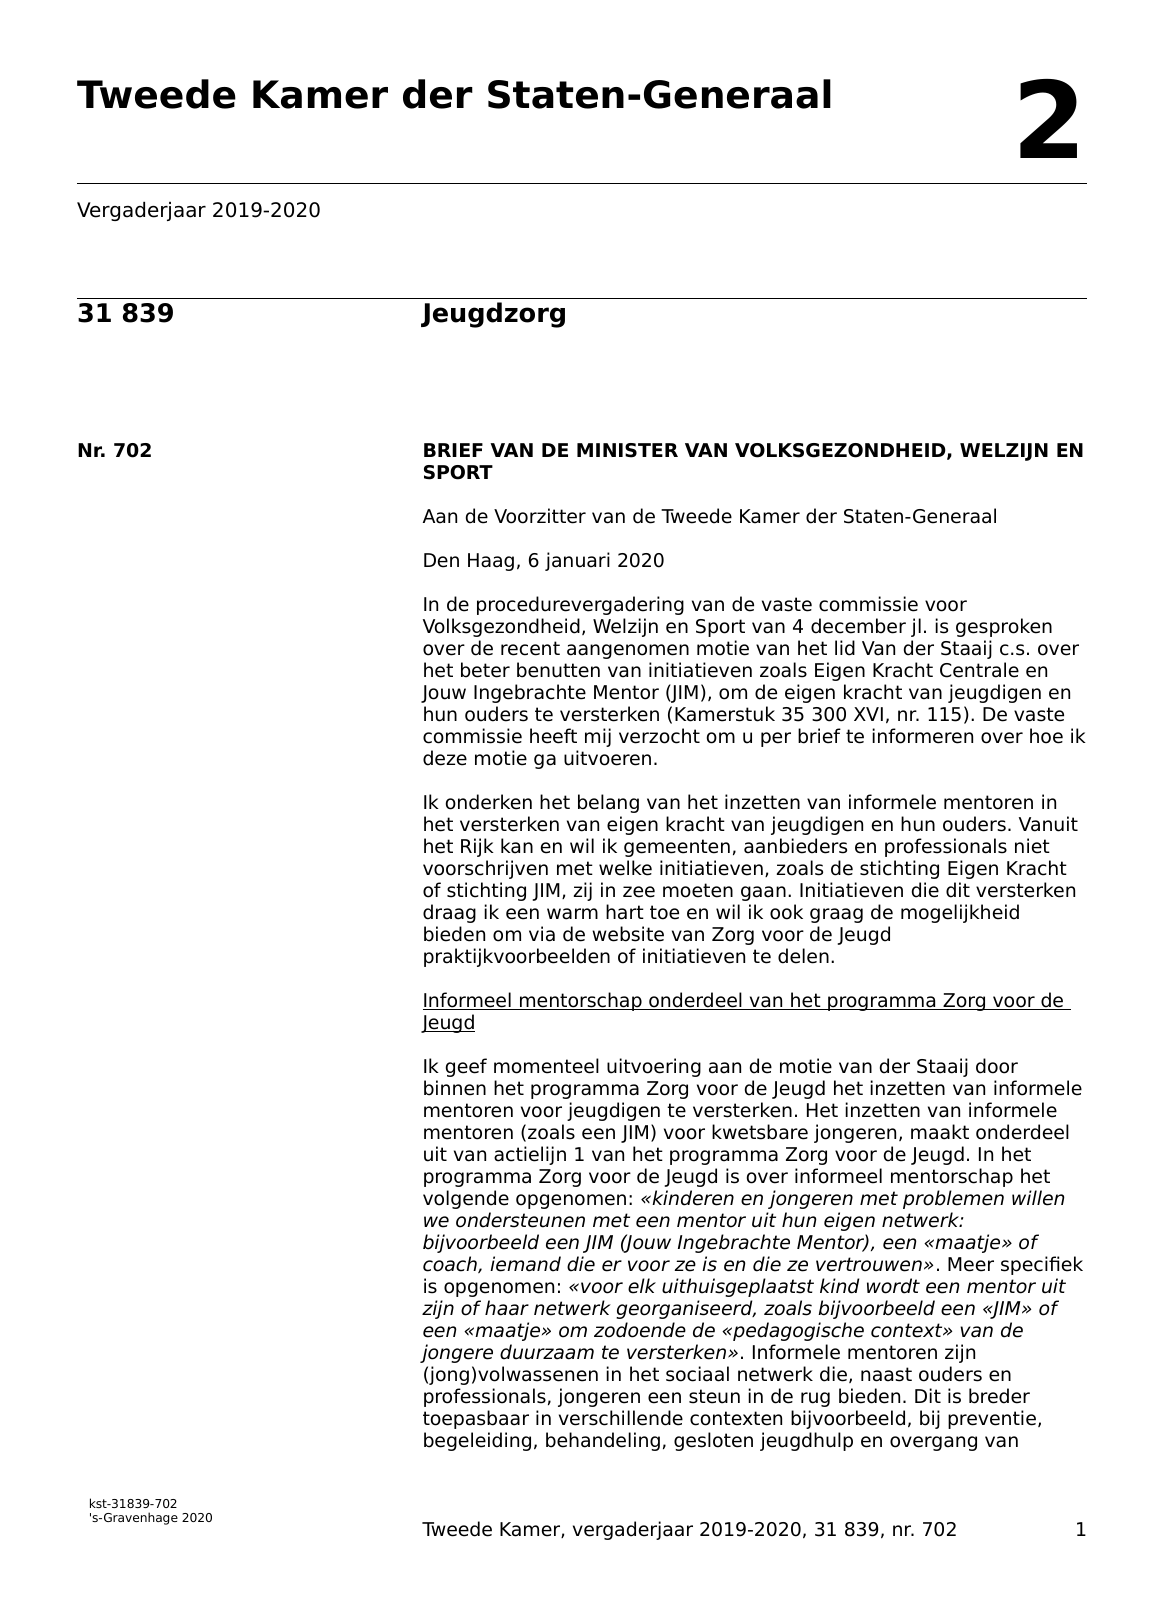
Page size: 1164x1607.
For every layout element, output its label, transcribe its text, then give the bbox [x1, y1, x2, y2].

table_header 2 [886, 59, 1087, 183]
text Aan de Voorzitter van de Tweede Kamer der Staten-Generaal [422, 506, 1087, 528]
subtitle Nr. 702 BRIEF VAN DE MINISTER VAN VOLKSGEZONDHEID, WELZIJN EN SPORT [77, 440, 1087, 484]
subtitle 31 839 Jeugdzorg [77, 299, 1087, 329]
subtitle Informeel mentorschap onderdeel van het programma Zorg voor de Jeugd [422, 990, 1087, 1034]
text 's-Gravenhage 2020 [88, 1511, 323, 1525]
text Ik geef momenteel uitvoering aan de motie van der Staaij door binnen het programma Zorg voor de Jeugd het inzetten van informele mentoren voor jeugdigen te versterken. Het inzetten van informele mentoren (zoals een JIM) voor kwetsbare jongeren, maakt onderdeel uit van actielijn 1 van het programma Zorg voor de Jeugd. In het programma Zorg voor de Jeugd is over informeel mentorschap het volgende opgenomen: «kinderen en jongeren met problemen willen we ondersteunen met een mentor uit hun eigen netwerk: bijvoorbeeld een JIM (Jouw Ingebrachte Mentor), een «maatje» of coach, iemand die er voor ze is en die ze vertrouwen». Meer specifiek is opgenomen: «voor elk uithuisgeplaatst kind wordt een mentor uit zijn of haar netwerk georganiseerd, zoals bijvoorbeeld een «JIM» of een «maatje» om zodoende de «pedagogische context» van de jongere duurzaam te versterken». Informele mentoren zijn (jong)volwassenen in het sociaal netwerk die, naast ouders en professionals, jongeren een steun in de rug bieden. Dit is breder toepasbaar in verschillende contexten bijvoorbeeld, bij preventie, begeleiding, behandeling, gesloten jeugdhulp en overgang van [422, 1056, 1087, 1452]
table_header Tweede Kamer der Staten-Generaal [77, 59, 886, 183]
text kst-31839-702 [88, 1497, 323, 1511]
table_cell Vergaderjaar 2019-2020 [77, 184, 1087, 298]
text Ik onderken het belang van het inzetten van informele mentoren in het versterken van eigen kracht van jeugdigen en hun ouders. Vanuit het Rijk kan en wil ik gemeenten, aanbieders en professionals niet voorschrijven met welke initiatieven, zoals de stichting Eigen Kracht of stichting JIM, zij in zee moeten gaan. Initiatieven die dit versterken draag ik een warm hart toe en wil ik ook graag de mogelijkheid bieden om via de website van Zorg voor de Jeugd praktijkvoorbeelden of initiatieven te delen. [422, 792, 1087, 968]
text Den Haag, 6 januari 2020 [422, 550, 1087, 572]
text In de procedurevergadering van de vaste commissie voor Volksgezondheid, Welzijn en Sport van 4 december jl. is gesproken over de recent aangenomen motie van het lid Van der Staaij c.s. over het beter benutten van initiatieven zoals Eigen Kracht Centrale en Jouw Ingebrachte Mentor (JIM), om de eigen kracht van jeugdigen en hun ouders te versterken (Kamerstuk 35 300 XVI, nr. 115). De vaste commissie heeft mij verzocht om u per brief te informeren over hoe ik deze motie ga uitvoeren. [422, 594, 1087, 770]
